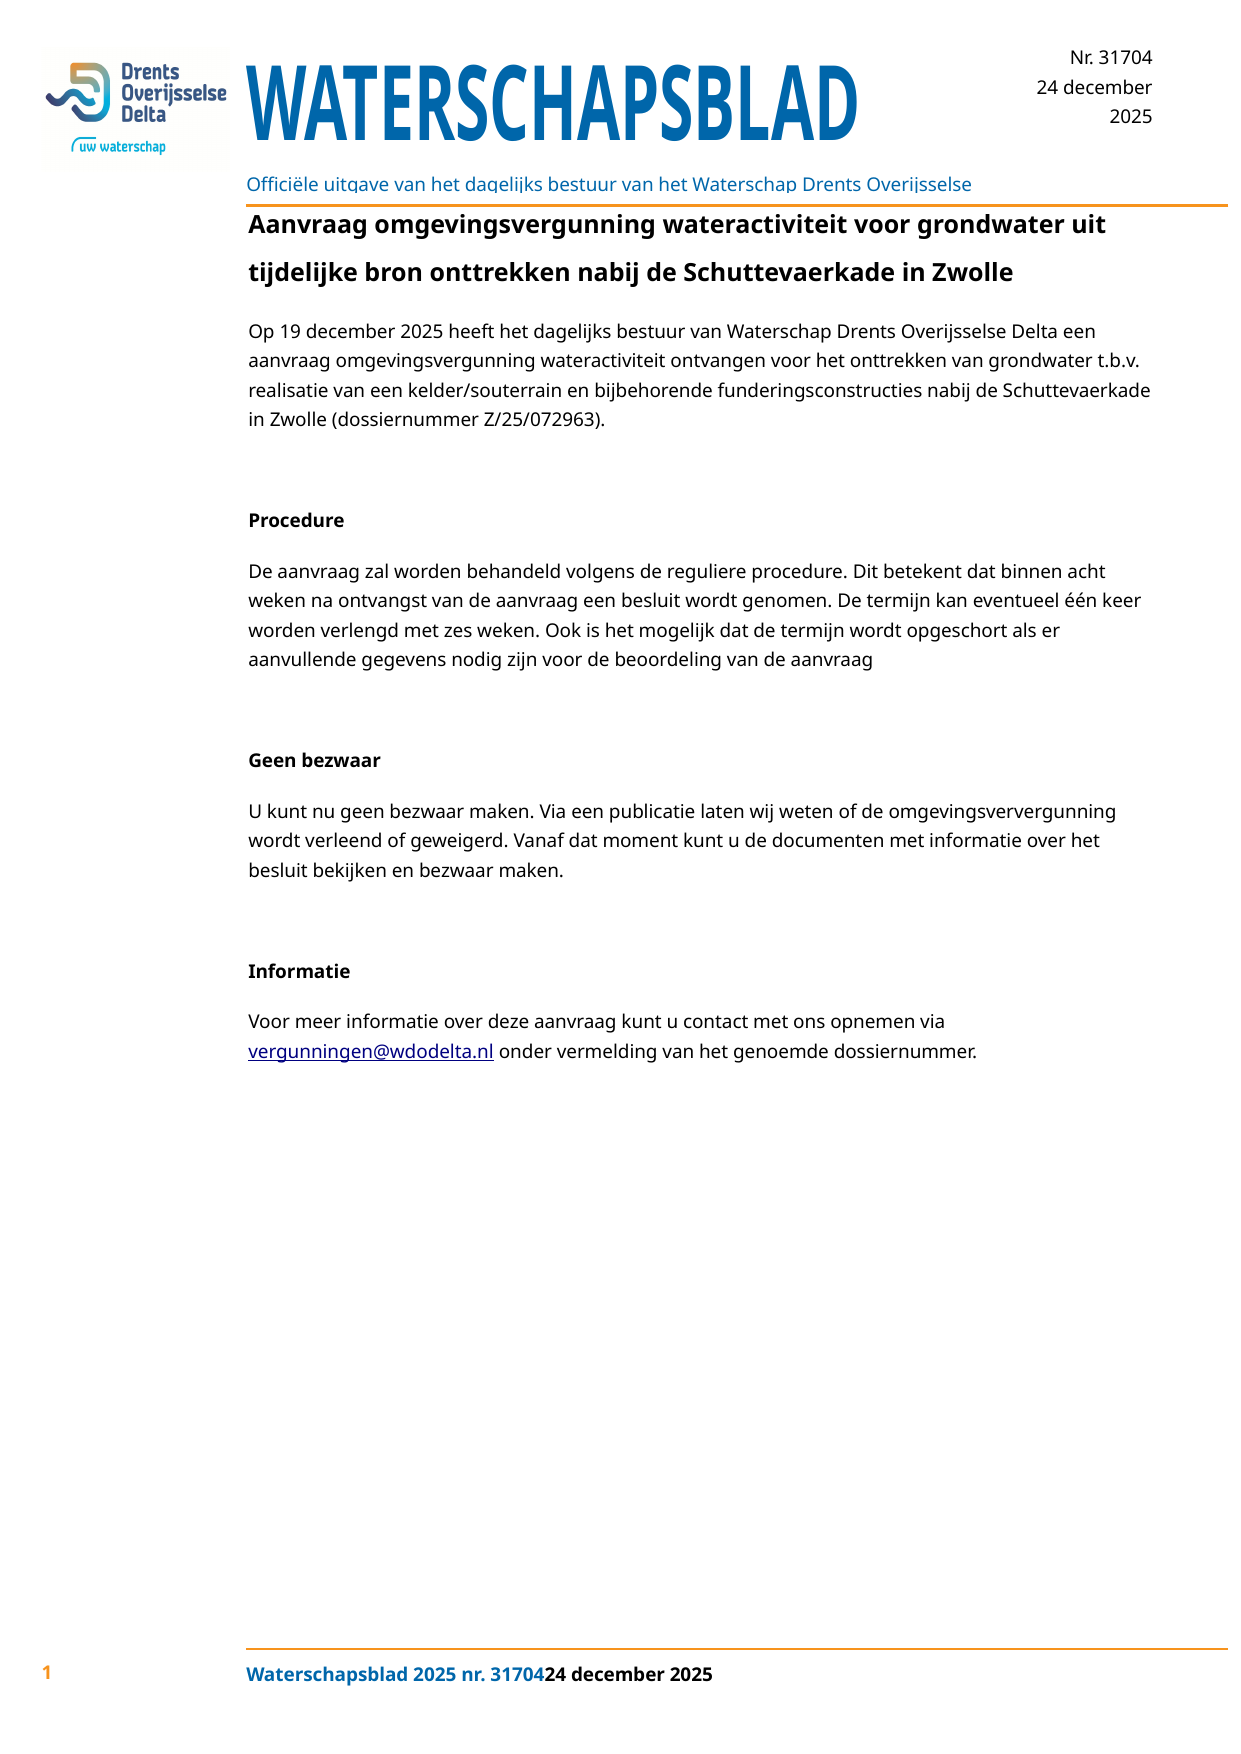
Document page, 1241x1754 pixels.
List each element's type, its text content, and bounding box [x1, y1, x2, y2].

text Informatie [248, 958, 1152, 984]
text Voor meer informatie over deze aanvraag kunt u contact met ons opnemen via vergunningen@wdodelta.nl onder vermelding van het genoemde dossiernummer. [248, 1008, 1152, 1064]
picture [41, 47, 231, 172]
text U kunt nu geen bezwaar maken. Via een publicatie laten wij weten of de omgevingsververgunning wordt verleend of geweigerd. Vanaf dat moment kunt u de documenten met informatie over het besluit bekijken en bezwaar maken. [248, 798, 1152, 883]
text Aanvraag omgevingsvergunning wateractiviteit voor grondwater uit tijdelijke bron onttrekken nabij de Schuttevaerkade in Zwolle [248, 207, 1152, 288]
text Geen bezwaar [248, 747, 1152, 773]
text De aanvraag zal worden behandeld volgens de reguliere procedure. Dit betekent dat binnen acht weken na ontvangst van de aanvraag een besluit wordt genomen. De termijn kan eventueel één keer worden verlengd met zes weken. Ook is het mogelijk dat de termijn wordt opgeschort als er aanvullende gegevens nodig zijn voor de beoordeling van de aanvraag [248, 558, 1152, 672]
text Op 19 december 2025 heeft het dagelijks bestuur van Waterschap Drents Overijsselse Delta een aanvraag omgevingsvergunning wateractiviteit ontvangen voor het onttrekken van grondwater t.b.v. realisatie van een kelder/souterrain en bijbehorende funderingsconstructies nabij de Schuttevaerkade in Zwolle (dossiernummer Z/25/072963). [248, 318, 1152, 432]
text Procedure [248, 507, 1152, 533]
